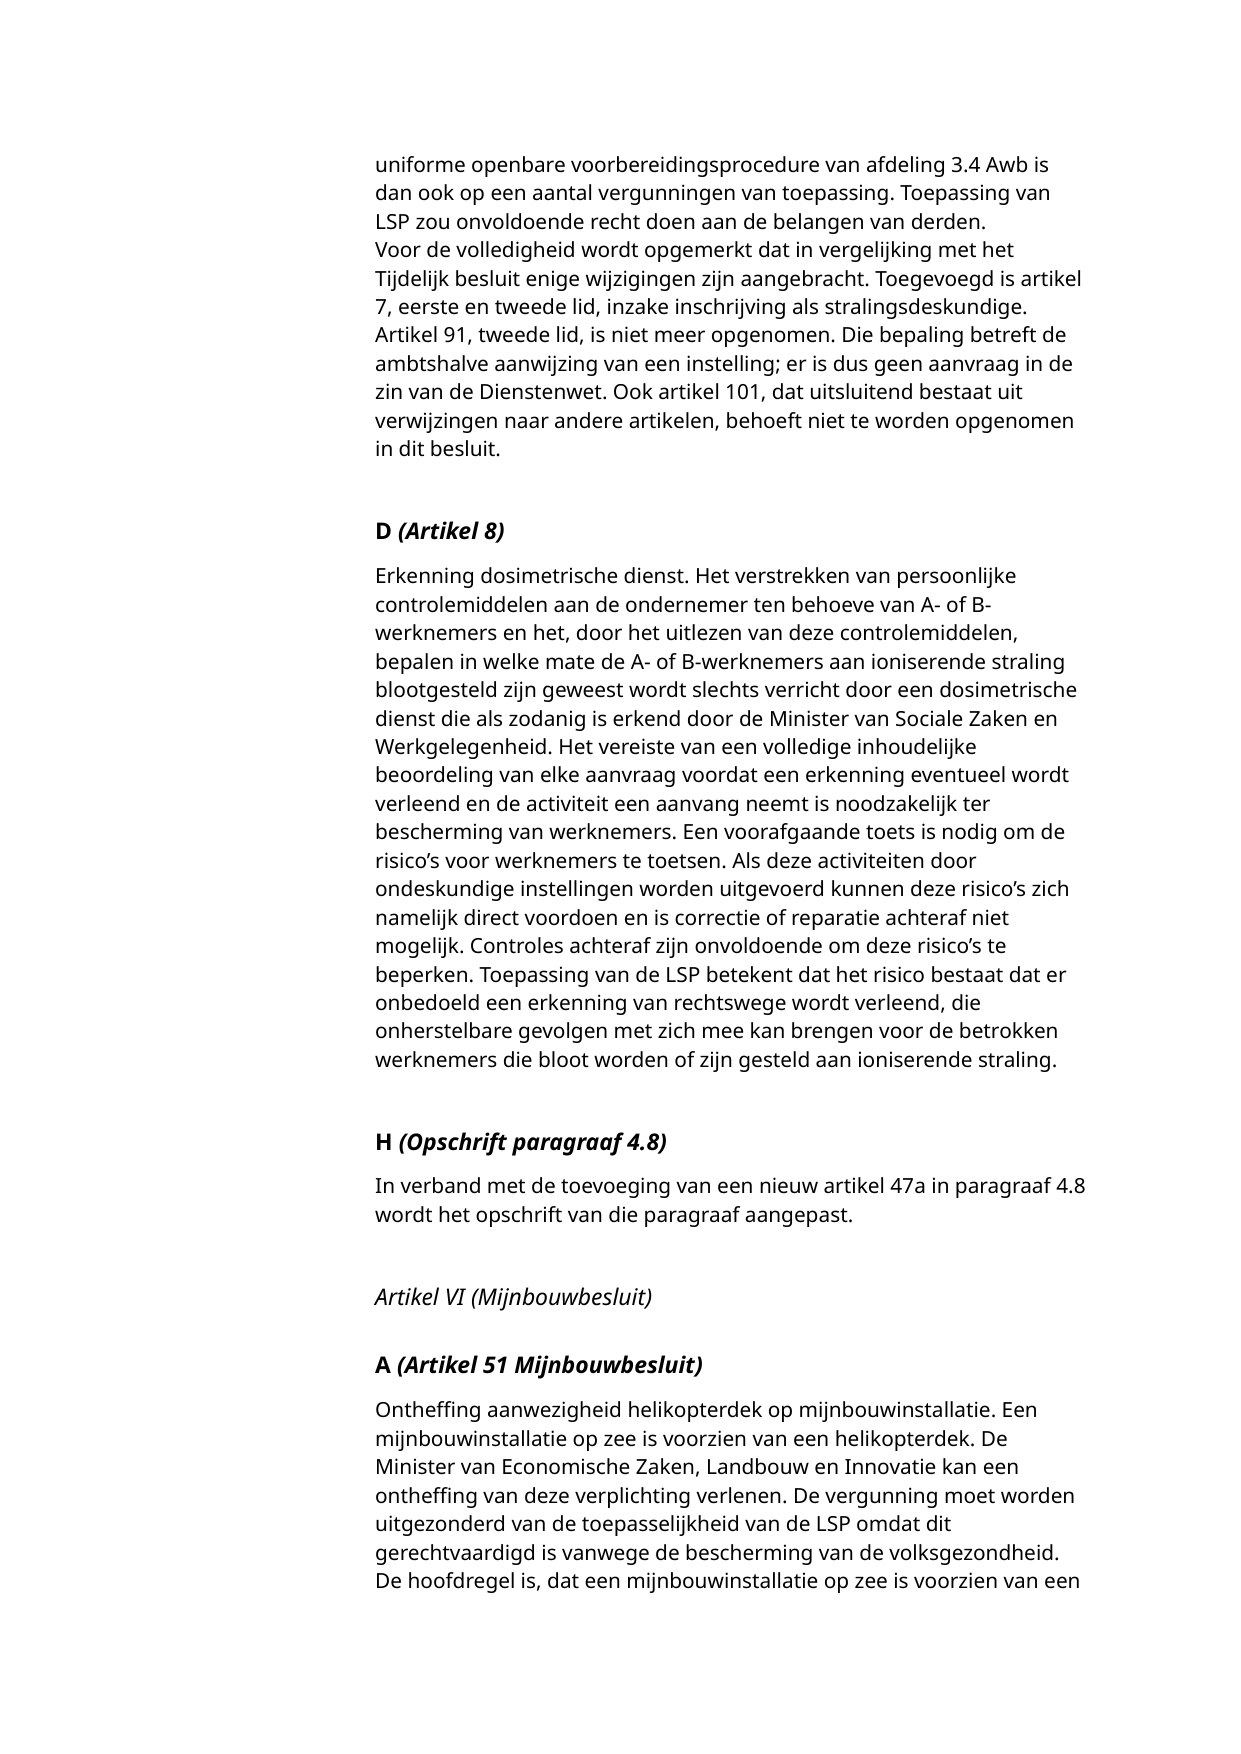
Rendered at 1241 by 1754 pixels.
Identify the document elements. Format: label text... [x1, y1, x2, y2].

text Ontheffing aanwezigheid helikopterdek op mijnbouwinstallatie. Een mijnbouwinstallatie op zee is voorzien van een helikopterdek. De Minister van Economische Zaken, Landbouw en Innovatie kan een ontheffing van deze verplichting verlenen. De vergunning moet worden uitgezonderd van de toepasselijkheid van de LSP omdat dit gerechtvaardigd is vanwege de bescherming van de volksgezondheid. De hoofdregel is, dat een mijnbouwinstallatie op zee is voorzien van een [375, 1396, 1090, 1594]
text Voor de volledigheid wordt opgemerkt dat in vergelijking met het Tijdelijk besluit enige wijzigingen zijn aangebracht. Toegevoegd is artikel 7, eerste en tweede lid, inzake inschrijving als stralingsdeskundige. Artikel 91, tweede lid, is niet meer opgenomen. Die bepaling betreft de ambtshalve aanwijzing van een instelling; er is dus geen aanvraag in de zin van de Dienstenwet. Ook artikel 101, dat uitsluitend bestaat uit verwijzingen naar andere artikelen, behoeft niet te worden opgenomen in dit besluit. [375, 235, 1090, 463]
subtitle Artikel VI (Mijnbouwbesluit) [375, 1281, 1090, 1312]
subtitle D (Artikel 8) [375, 515, 1090, 547]
text uniforme openbare voorbereidingsprocedure van afdeling 3.4 Awb is dan ook op een aantal vergunningen van toepassing. Toepassing van LSP zou onvoldoende recht doen aan de belangen van derden. [375, 150, 1090, 235]
text In verband met de toevoeging van een nieuw artikel 47a in paragraaf 4.8 wordt het opschrift van die paragraaf aangepast. [375, 1172, 1090, 1228]
text Erkenning dosimetrische dienst. Het verstrekken van persoonlijke controlemiddelen aan de ondernemer ten behoeve van A- of B-werknemers en het, door het uitlezen van deze controlemiddelen, bepalen in welke mate de A- of B-werknemers aan ioniserende straling blootgesteld zijn geweest wordt slechts verricht door een dosimetrische dienst die als zodanig is erkend door de Minister van Sociale Zaken en Werkgelegenheid. Het vereiste van een volledige inhoudelijke beoordeling van elke aanvraag voordat een erkenning eventueel wordt verleend en de activiteit een aanvang neemt is noodzakelijk ter bescherming van werknemers. Een voorafgaande toets is nodig om de risico’s voor werknemers te toetsen. Als deze activiteiten door ondeskundige instellingen worden uitgevoerd kunnen deze risico’s zich namelijk direct voordoen en is correctie of reparatie achteraf niet mogelijk. Controles achteraf zijn onvoldoende om deze risico’s te beperken. Toepassing van de LSP betekent dat het risico bestaat dat er onbedoeld een erkenning van rechtswege wordt verleend, die onherstelbare gevolgen met zich mee kan brengen voor de betrokken werknemers die bloot worden of zijn gesteld aan ioniserende straling. [375, 562, 1090, 1073]
subtitle A (Artikel 51 Mijnbouwbesluit) [375, 1349, 1090, 1381]
subtitle H (Opschrift paragraaf 4.8) [375, 1125, 1090, 1157]
